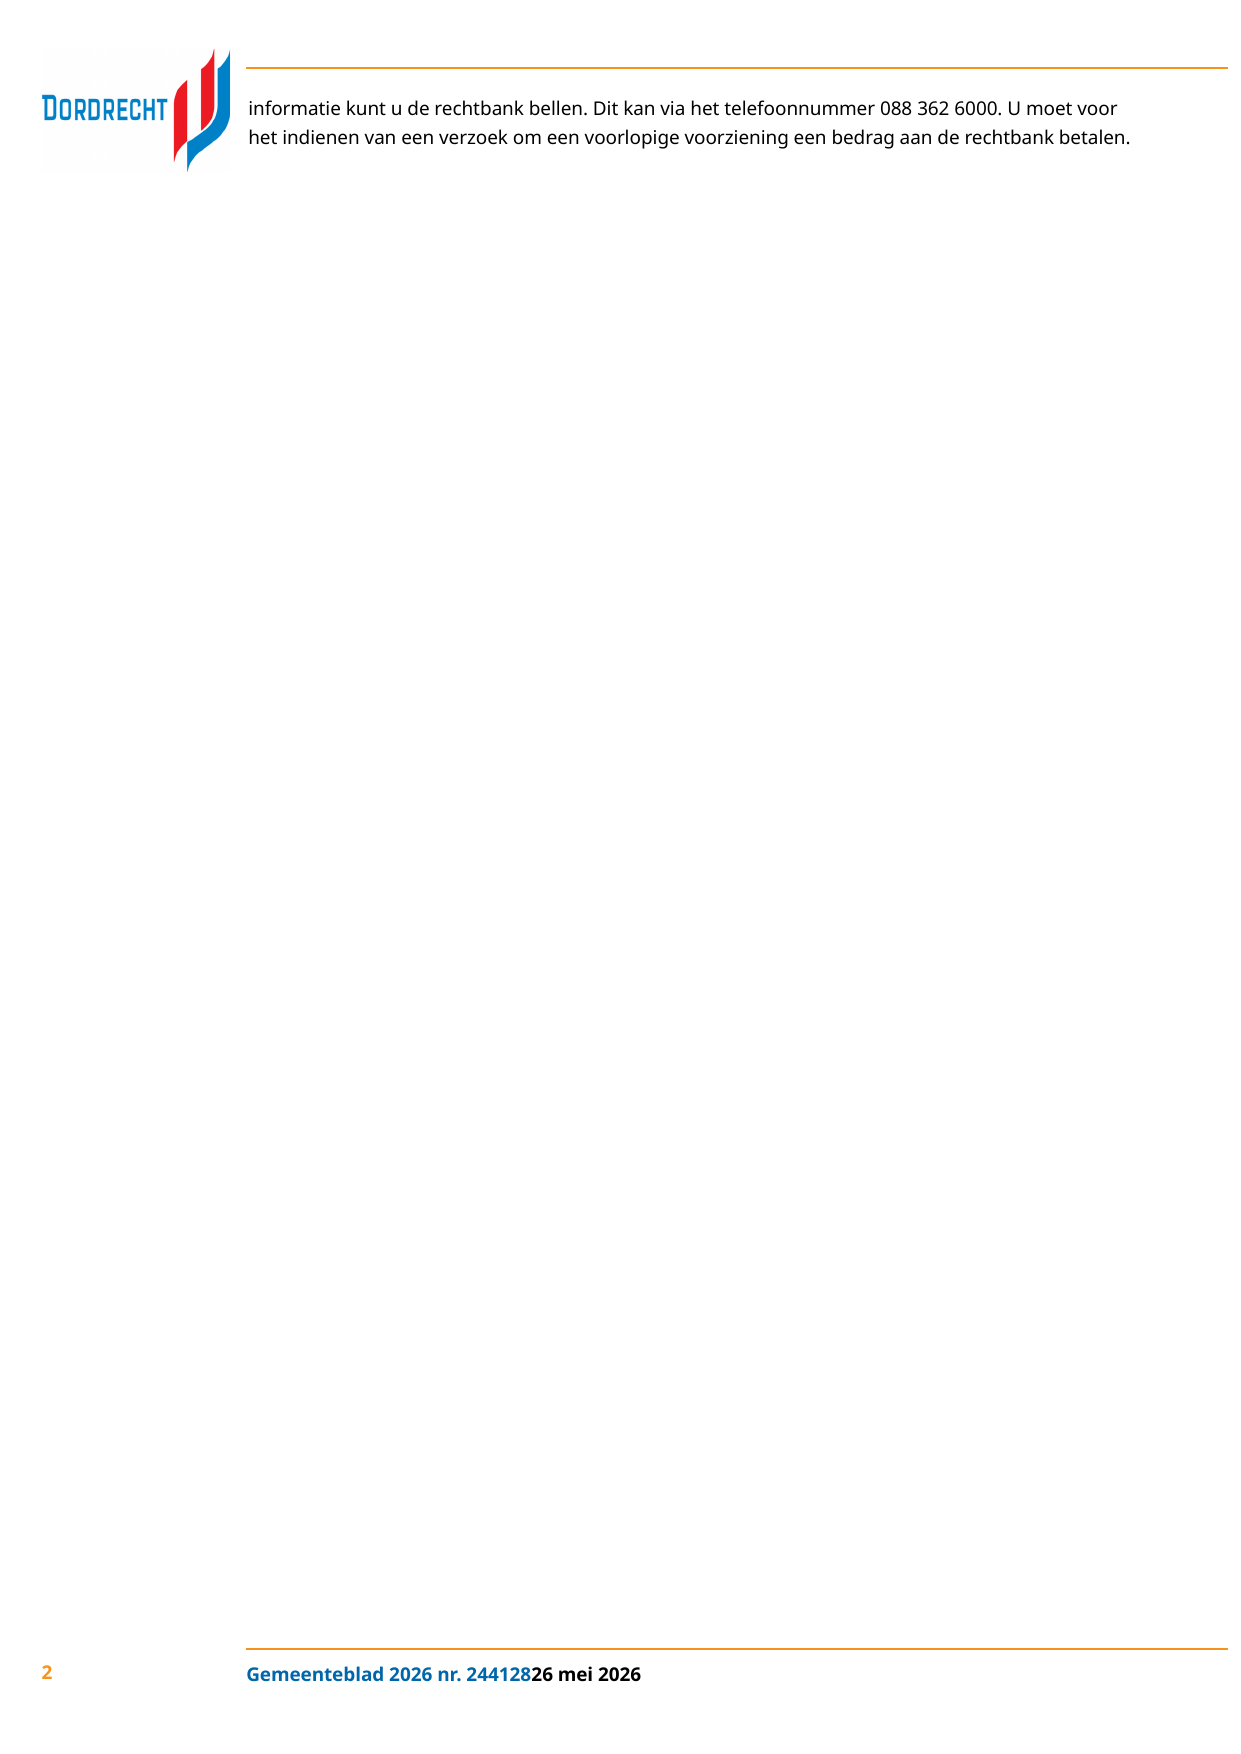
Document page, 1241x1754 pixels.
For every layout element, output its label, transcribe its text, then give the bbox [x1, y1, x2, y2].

text informatie kunt u de rechtbank bellen. Dit kan via het telefoonnummer 088 362 6000. U moet voor het indienen van een verzoek om een voorlopige voorziening een bedrag aan de rechtbank betalen. [248, 95, 1152, 150]
picture [41, 47, 231, 172]
